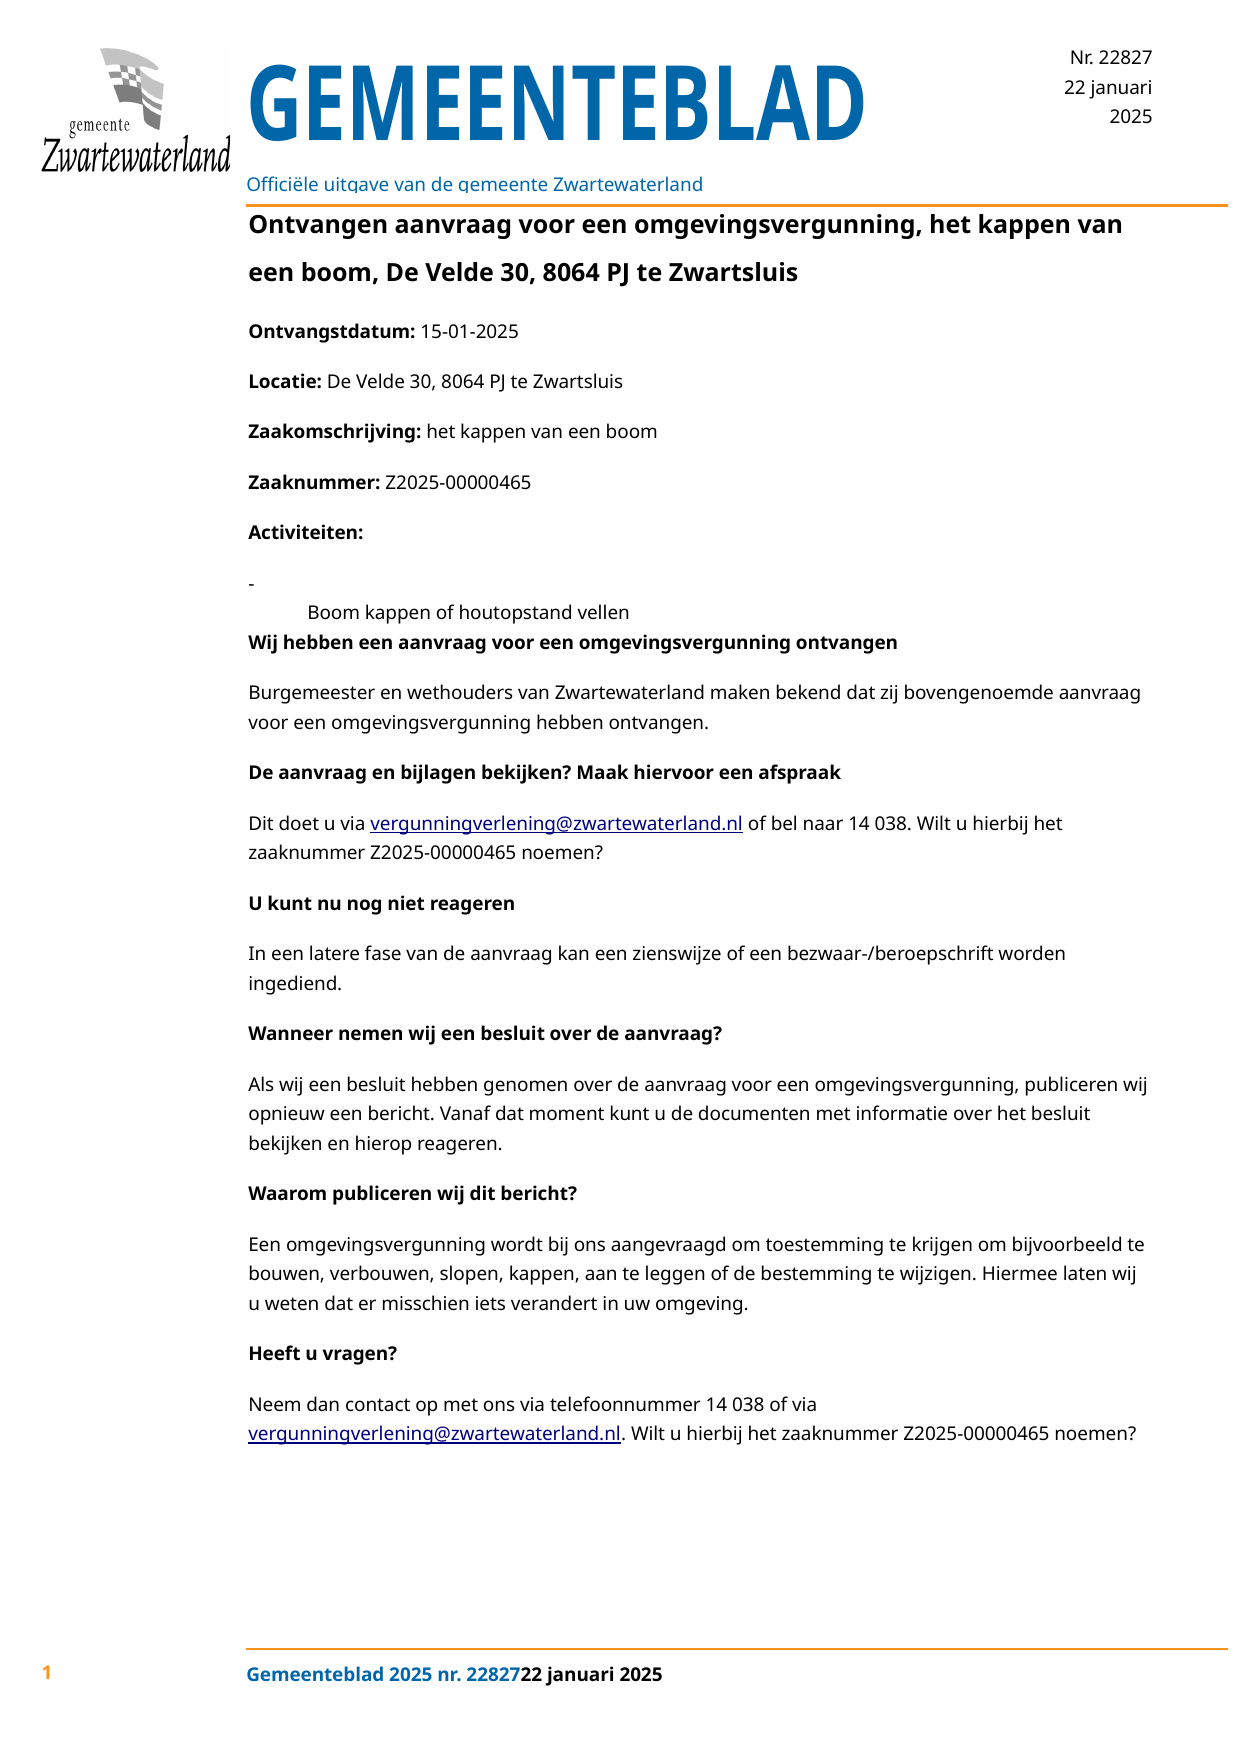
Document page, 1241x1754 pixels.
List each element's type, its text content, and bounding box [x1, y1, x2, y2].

text Wanneer nemen wij een besluit over de aanvraag? [248, 1020, 1152, 1046]
text U kunt nu nog niet reageren [248, 890, 1152, 916]
text Burgemeester en wethouders van Zwartewaterland maken bekend dat zij bovengenoemde aanvraag voor een omgevingsvergunning hebben ontvangen. [248, 679, 1152, 735]
text De aanvraag en bijlagen bekijken? Maak hiervoor een afspraak [248, 759, 1152, 785]
text Dit doet u via vergunningverlening@zwartewaterland.nl of bel naar 14 038. Wilt u hierbij het zaaknummer Z2025-00000465 noemen? [248, 810, 1152, 865]
list Boom kappen of houtopstand vellen [248, 599, 1152, 625]
text Zaaknummer: Z2025-00000465 [248, 469, 1152, 495]
text Locatie: De Velde 30, 8064 PJ te Zwartsluis [248, 368, 1152, 394]
text In een latere fase van de aanvraag kan een zienswijze of een bezwaar-/beroepschrift worden ingediend. [248, 940, 1152, 996]
picture [41, 47, 231, 172]
text Heeft u vragen? [248, 1340, 1152, 1366]
text Zaakomschrijving: het kappen van een boom [248, 419, 1152, 444]
text Als wij een besluit hebben genomen over de aanvraag voor een omgevingsvergunning, publiceren wij opnieuw een bericht. Vanaf dat moment kunt u de documenten met informatie over het besluit bekijken en hierop reageren. [248, 1071, 1152, 1156]
text Activiteiten: [248, 519, 1152, 545]
text Wij hebben een aanvraag voor een omgevingsvergunning ontvangen [248, 629, 1152, 655]
text Een omgevingsvergunning wordt bij ons aangevraagd om toestemming te krijgen om bijvoorbeeld te bouwen, verbouwen, slopen, kappen, aan te leggen of de bestemming te wijzigen. Hiermee laten wij u weten dat er misschien iets verandert in uw omgeving. [248, 1231, 1152, 1316]
text Ontvangstdatum: 15-01-2025 [248, 318, 1152, 344]
text Waarom publiceren wij dit bericht? [248, 1180, 1152, 1206]
text Neem dan contact op met ons via telefoonnummer 14 038 of via vergunningverlening@zwartewaterland.nl. Wilt u hierbij het zaaknummer Z2025-00000465 noemen? [248, 1391, 1152, 1446]
text Ontvangen aanvraag voor een omgevingsvergunning, het kappen van een boom, De Velde 30, 8064 PJ te Zwartsluis [248, 207, 1152, 288]
